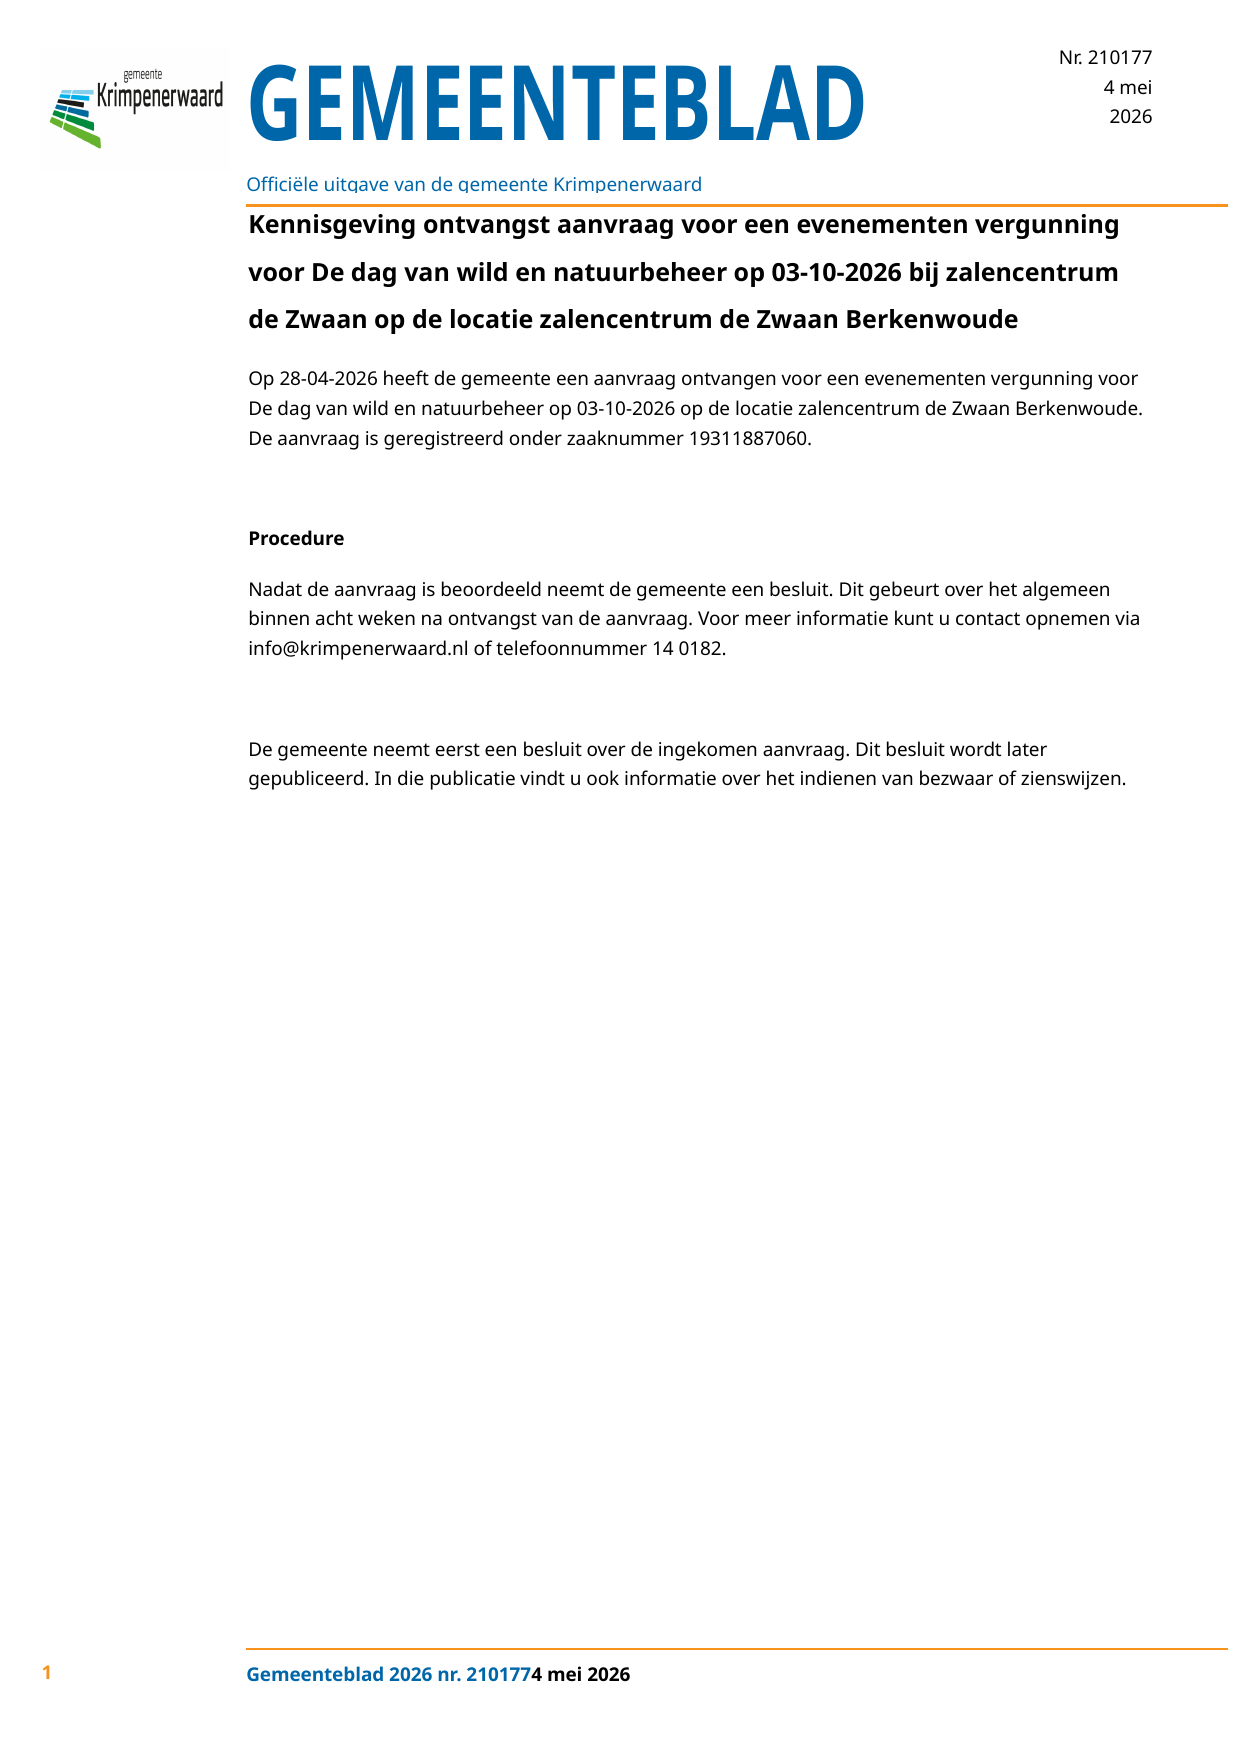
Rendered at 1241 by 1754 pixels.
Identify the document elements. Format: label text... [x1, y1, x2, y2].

text Op 28-04-2026 heeft de gemeente een aanvraag ontvangen voor een evenementen vergunning voor De dag van wild en natuurbeheer op 03-10-2026 op de locatie zalencentrum de Zwaan Berkenwoude. De aanvraag is geregistreerd onder zaaknummer 19311887060. [248, 366, 1152, 450]
picture [41, 47, 231, 172]
text Procedure [248, 526, 1152, 551]
text Kennisgeving ontvangst aanvraag voor een evenementen vergunning voor De dag van wild en natuurbeheer op 03-10-2026 bij zalencentrum de Zwaan op de locatie zalencentrum de Zwaan Berkenwoude [248, 207, 1152, 336]
text De gemeente neemt eerst een besluit over de ingekomen aanvraag. Dit besluit wordt later gepubliceerd. In die publicatie vindt u ook informatie over het indienen van bezwaar of zienswijzen. [248, 736, 1152, 791]
text Nadat de aanvraag is beoordeeld neemt de gemeente een besluit. Dit gebeurt over het algemeen binnen acht weken na ontvangst van de aanvraag. Voor meer informatie kunt u contact opnemen via info@krimpenerwaard.nl of telefoonnummer 14 0182. [248, 576, 1152, 661]
